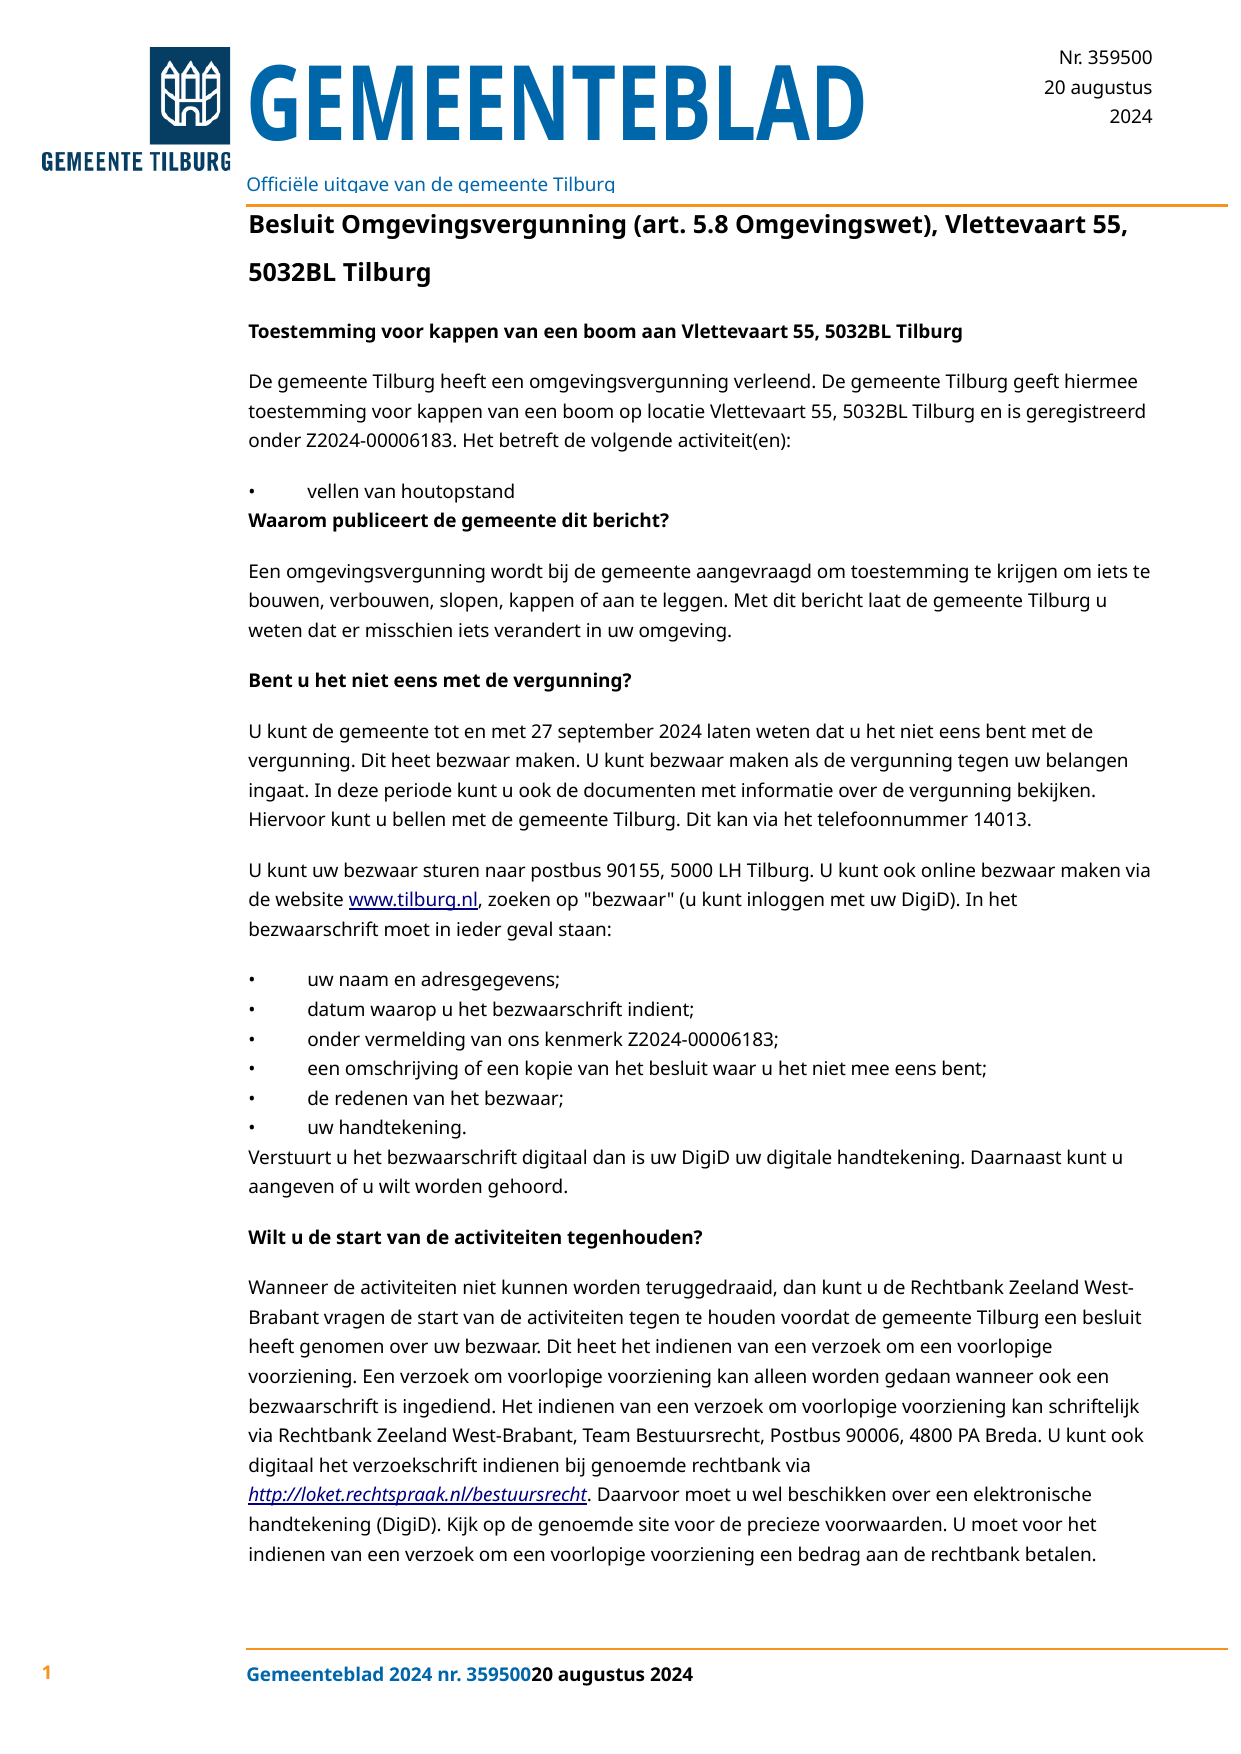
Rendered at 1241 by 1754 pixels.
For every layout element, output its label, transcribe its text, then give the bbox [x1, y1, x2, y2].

list vellen van houtopstand [248, 478, 1152, 504]
text Wanneer de activiteiten niet kunnen worden teruggedraaid, dan kunt u de Rechtbank Zeeland West-Brabant vragen de start van de activiteiten tegen te houden voordat de gemeente Tilburg een besluit heeft genomen over uw bezwaar. Dit heet het indienen van een verzoek om een voorlopige voorziening. Een verzoek om voorlopige voorziening kan alleen worden gedaan wanneer ook een bezwaarschrift is ingediend. Het indienen van een verzoek om voorlopige voorziening kan schriftelijk via Rechtbank Zeeland West-Brabant, Team Bestuursrecht, Postbus 90006, 4800 PA Breda. U kunt ook digitaal het verzoekschrift indienen bij genoemde rechtbank via http://loket.rechtspraak.nl/bestuursrecht. Daarvoor moet u wel beschikken over een elektronische handtekening (DigiD). Kijk op de genoemde site voor de precieze voorwaarden. U moet voor het indienen van een verzoek om een voorlopige voorziening een bedrag aan de rechtbank betalen. [248, 1274, 1152, 1567]
list de redenen van het bezwaar; [248, 1085, 1152, 1111]
text U kunt de gemeente tot en met 27 september 2024 laten weten dat u het niet eens bent met de vergunning. Dit heet bezwaar maken. U kunt bezwaar maken als de vergunning tegen uw belangen ingaat. In deze periode kunt u ook de documenten met informatie over de vergunning bekijken. Hiervoor kunt u bellen met de gemeente Tilburg. Dit kan via het telefoonnummer 14013. [248, 718, 1152, 832]
text Verstuurt u het bezwaarschrift digitaal dan is uw DigiD uw digitale handtekening. Daarnaast kunt u aangeven of u wilt worden gehoord. [248, 1144, 1152, 1199]
text Een omgevingsvergunning wordt bij de gemeente aangevraagd om toestemming te krijgen om iets te bouwen, verbouwen, slopen, kappen of aan te leggen. Met dit bericht laat de gemeente Tilburg u weten dat er misschien iets verandert in uw omgeving. [248, 558, 1152, 643]
text U kunt uw bezwaar sturen naar postbus 90155, 5000 LH Tilburg. U kunt ook online bezwaar maken via de website www.tilburg.nl, zoeken op "bezwaar" (u kunt inloggen met uw DigiD). In het bezwaarschrift moet in ieder geval staan: [248, 857, 1152, 942]
list uw handtekening. [248, 1114, 1152, 1140]
list een omschrijving of een kopie van het besluit waar u het niet mee eens bent; [248, 1055, 1152, 1081]
picture [41, 47, 231, 172]
text Wilt u de start van de activiteiten tegenhouden? [248, 1224, 1152, 1250]
text De gemeente Tilburg heeft een omgevingsvergunning verleend. De gemeente Tilburg geeft hiermee toestemming voor kappen van een boom op locatie Vlettevaart 55, 5032BL Tilburg en is geregistreerd onder Z2024-00006183. Het betreft de volgende activiteit(en): [248, 368, 1152, 453]
text Toestemming voor kappen van een boom aan Vlettevaart 55, 5032BL Tilburg [248, 318, 1152, 344]
text Besluit Omgevingsvergunning (art. 5.8 Omgevingswet), Vlettevaart 55, 5032BL Tilburg [248, 207, 1152, 288]
list uw naam en adresgegevens; [248, 967, 1152, 992]
text Bent u het niet eens met de vergunning? [248, 667, 1152, 693]
list datum waarop u het bezwaarschrift indient; [248, 996, 1152, 1022]
list onder vermelding van ons kenmerk Z2024-00006183; [248, 1026, 1152, 1052]
text Waarom publiceert de gemeente dit bericht? [248, 507, 1152, 533]
